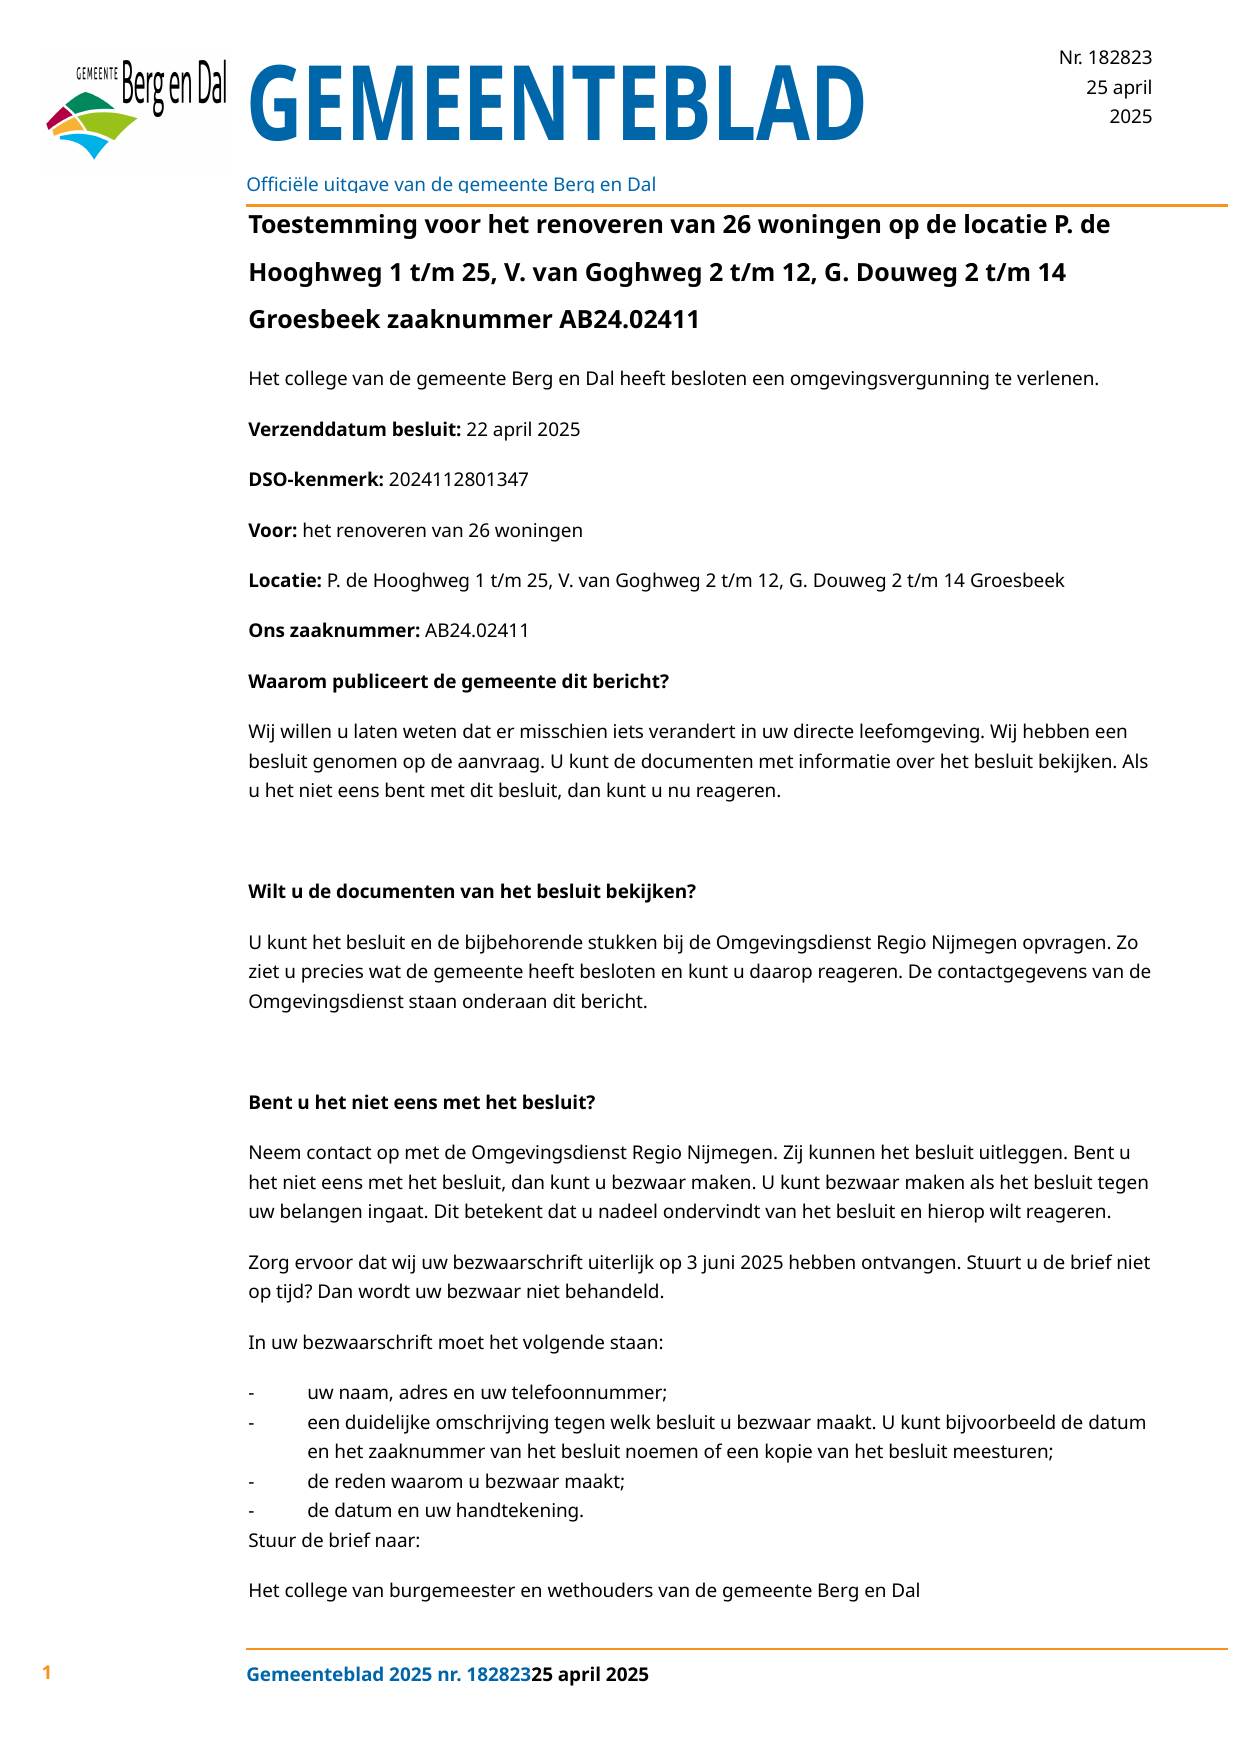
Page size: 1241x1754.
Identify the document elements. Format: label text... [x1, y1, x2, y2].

text Stuur de brief naar: [248, 1527, 1152, 1553]
text Het college van burgemeester en wethouders van de gemeente Berg en Dal [248, 1578, 1152, 1603]
list de reden waarom u bezwaar maakt; [248, 1468, 1152, 1494]
list een duidelijke omschrijving tegen welk besluit u bezwaar maakt. U kunt bijvoorbeeld de datum en het zaaknummer van het besluit noemen of een kopie van het besluit meesturen; [248, 1409, 1152, 1464]
text Het college van de gemeente Berg en Dal heeft besloten een omgevingsvergunning te verlenen. [248, 366, 1152, 391]
text Verzenddatum besluit: 22 april 2025 [248, 416, 1152, 442]
list de datum en uw handtekening. [248, 1498, 1152, 1523]
text Bent u het niet eens met het besluit? [248, 1089, 1152, 1114]
text Waarom publiceert de gemeente dit bericht? [248, 668, 1152, 694]
text U kunt het besluit en de bijbehorende stukken bij de Omgevingsdienst Regio Nijmegen opvragen. Zo ziet u precies wat de gemeente heeft besloten en kunt u daarop reageren. De contactgegevens van de Omgevingsdienst staan onderaan dit bericht. [248, 929, 1152, 1014]
picture [41, 47, 231, 172]
text Wilt u de documenten van het besluit bekijken? [248, 878, 1152, 904]
text DSO-kenmerk: 2024112801347 [248, 466, 1152, 492]
text In uw bezwaarschrift moet het volgende staan: [248, 1329, 1152, 1354]
text Wij willen u laten weten dat er misschien iets verandert in uw directe leefomgeving. Wij hebben een besluit genomen op de aanvraag. U kunt de documenten met informatie over het besluit bekijken. Als u het niet eens bent met dit besluit, dan kunt u nu reageren. [248, 718, 1152, 803]
list uw naam, adres en uw telefoonnummer; [248, 1379, 1152, 1405]
text Toestemming voor het renoveren van 26 woningen op de locatie P. de Hooghweg 1 t/m 25, V. van Goghweg 2 t/m 12, G. Douweg 2 t/m 14 Groesbeek zaaknummer AB24.02411 [248, 207, 1152, 336]
text Ons zaaknummer: AB24.02411 [248, 618, 1152, 643]
text Voor: het renoveren van 26 woningen [248, 517, 1152, 542]
text Locatie: P. de Hooghweg 1 t/m 25, V. van Goghweg 2 t/m 12, G. Douweg 2 t/m 14 Groesbeek [248, 567, 1152, 593]
text Neem contact op met de Omgevingsdienst Regio Nijmegen. Zij kunnen het besluit uitleggen. Bent u het niet eens met het besluit, dan kunt u bezwaar maken. U kunt bezwaar maken als het besluit tegen uw belangen ingaat. Dit betekent dat u nadeel ondervindt van het besluit en hierop wilt reageren. [248, 1139, 1152, 1224]
text Zorg ervoor dat wij uw bezwaarschrift uiterlijk op 3 juni 2025 hebben ontvangen. Stuurt u de brief niet op tijd? Dan wordt uw bezwaar niet behandeld. [248, 1249, 1152, 1304]
